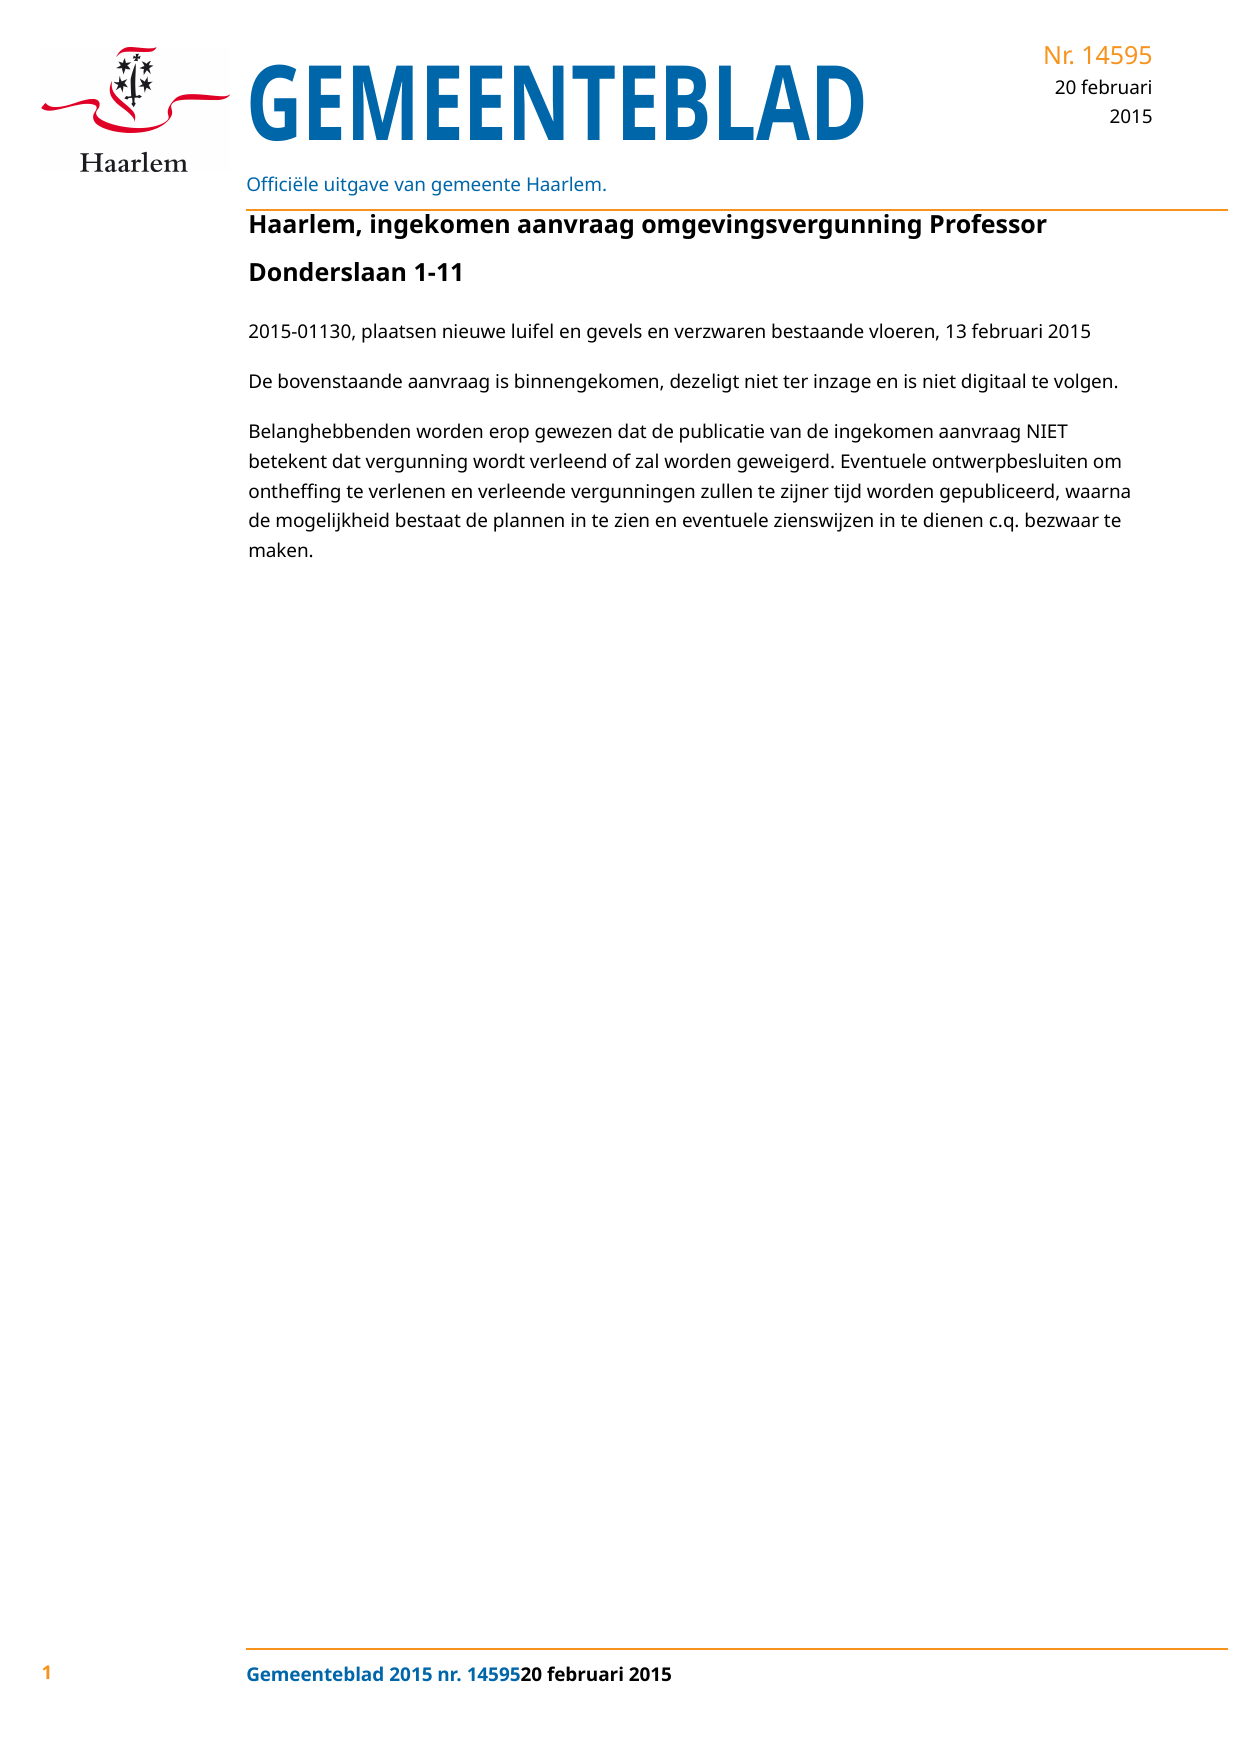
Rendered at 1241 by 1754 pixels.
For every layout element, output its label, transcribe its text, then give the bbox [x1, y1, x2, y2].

picture [41, 47, 231, 172]
text De bovenstaande aanvraag is binnengekomen, dezeligt niet ter inzage en is niet digitaal te volgen. [248, 368, 1152, 394]
text 2015-01130, plaatsen nieuwe luifel en gevels en verzwaren bestaande vloeren, 13 februari 2015 [248, 318, 1152, 344]
text Haarlem, ingekomen aanvraag omgevingsvergunning Professor Donderslaan 1-11 [248, 211, 1152, 288]
text Belanghebbenden worden erop gewezen dat de publicatie van de ingekomen aanvraag NIET betekent dat vergunning wordt verleend of zal worden geweigerd. Eventuele ontwerpbesluiten om ontheffing te verlenen en verleende vergunningen zullen te zijner tijd worden gepubliceerd, waarna de mogelijkheid bestaat de plannen in te zien en eventuele zienswijzen in te dienen c.q. bezwaar te maken. [248, 419, 1152, 563]
